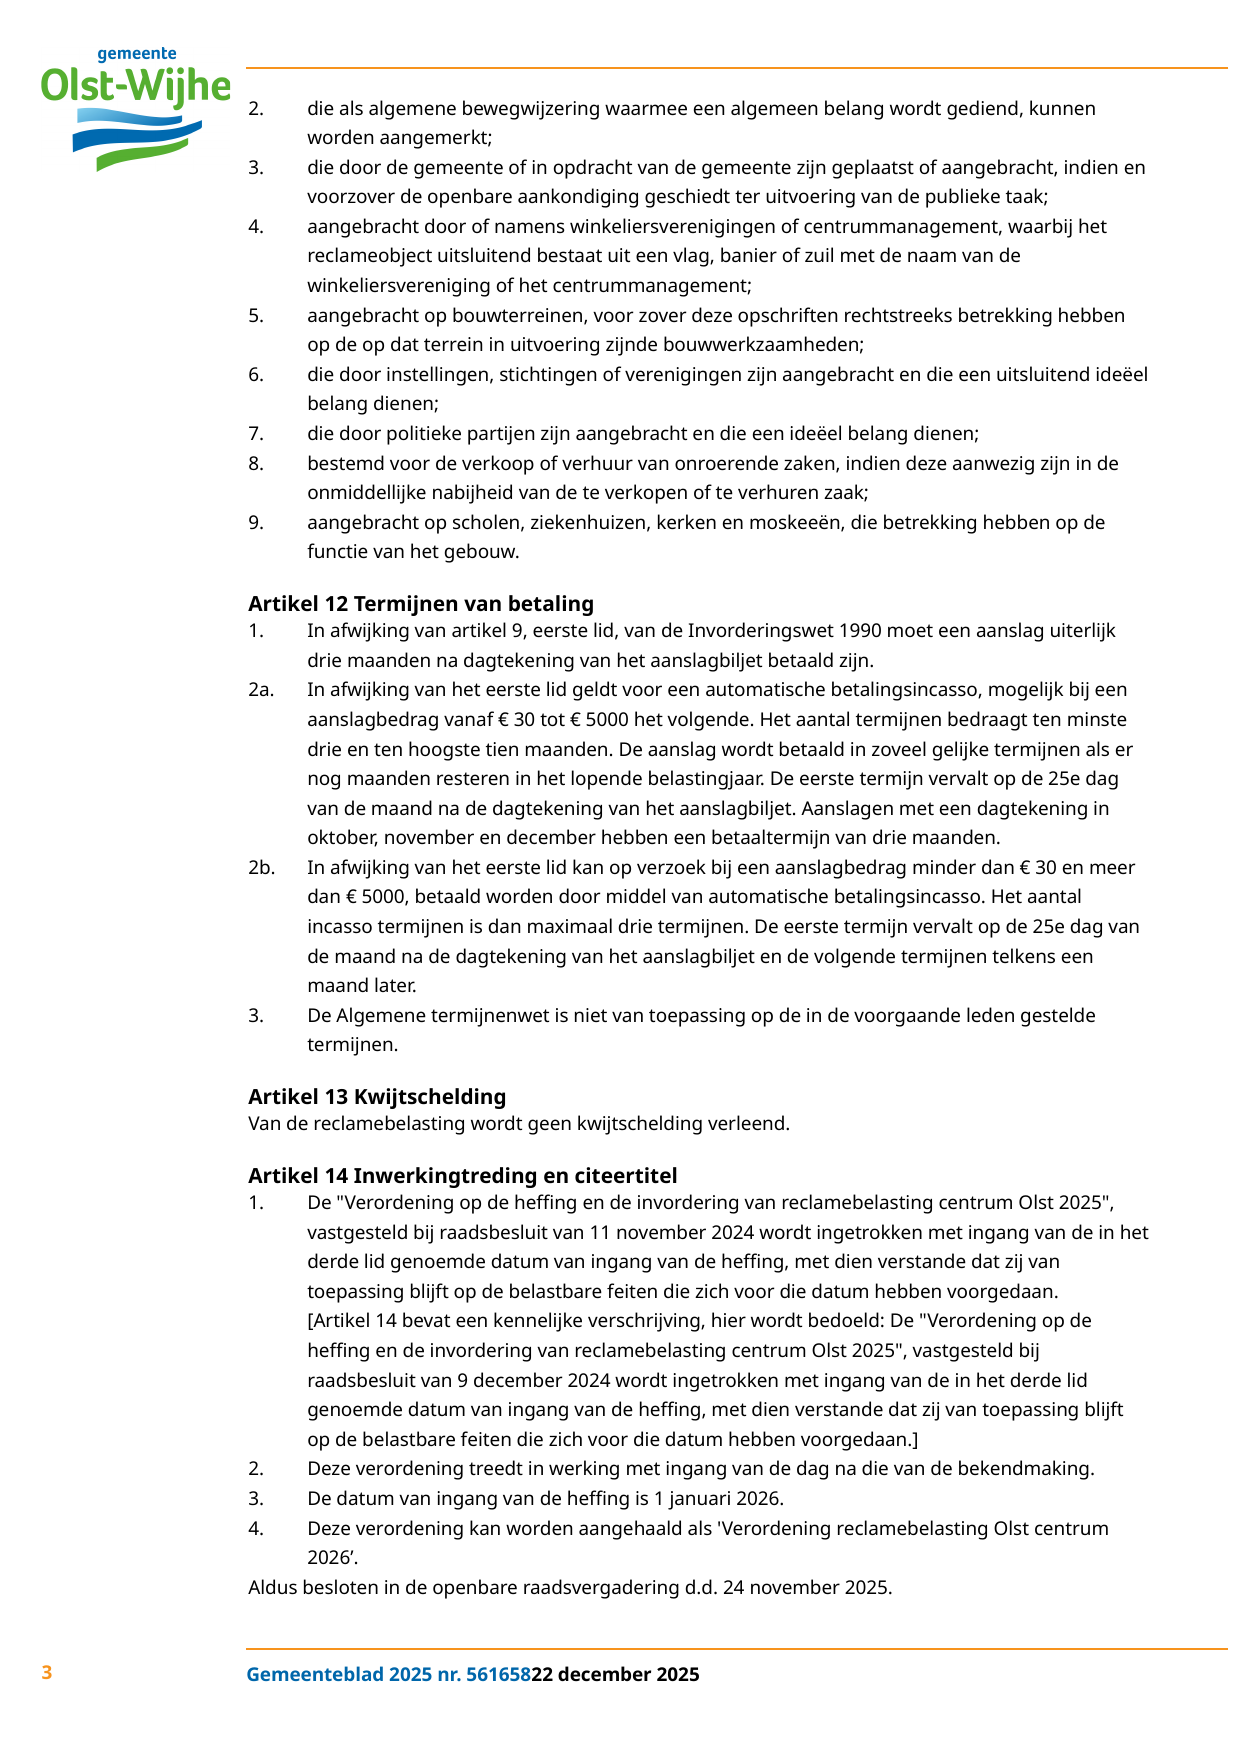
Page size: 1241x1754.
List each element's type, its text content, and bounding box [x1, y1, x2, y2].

picture [41, 47, 231, 172]
list die door instellingen, stichtingen of verenigingen zijn aangebracht en die een uitsluitend ideëel belang dienen; [248, 361, 1152, 416]
list In afwijking van het eerste lid kan op verzoek bij een aanslagbedrag minder dan € 30 en meer dan € 5000, betaald worden door middel van automatische betalingsincasso. Het aantal incasso termijnen is dan maximaal drie termijnen. De eerste termijn vervalt op de 25e dag van de maand na de dagtekening van het aanslagbiljet en de volgende termijnen telkens een maand later. [248, 854, 1152, 998]
list aangebracht op scholen, ziekenhuizen, kerken en moskeeën, die betrekking hebben op de functie van het gebouw. [248, 509, 1152, 564]
text Artikel 14 Inwerkingtreding en citeertitel [248, 1161, 1152, 1189]
list De datum van ingang van de heffing is 1 januari 2026. [248, 1485, 1152, 1511]
list In afwijking van artikel 9, eerste lid, van de Invorderingswet 1990 moet een aanslag uiterlijk drie maanden na dagtekening van het aanslagbiljet betaald zijn. [248, 617, 1152, 673]
text Van de reclamebelasting wordt geen kwijtschelding verleend. [248, 1110, 1152, 1136]
list die door de gemeente of in opdracht van de gemeente zijn geplaatst of aangebracht, indien en voorzover de openbare aankondiging geschiedt ter uitvoering van de publieke taak; [248, 154, 1152, 209]
list die als algemene bewegwijzering waarmee een algemeen belang wordt gediend, kunnen worden aangemerkt; [248, 95, 1152, 150]
list Deze verordening treedt in werking met ingang van de dag na die van de bekendmaking. [248, 1456, 1152, 1481]
text Aldus besloten in de openbare raadsvergadering d.d. 24 november 2025. [248, 1574, 1152, 1599]
list De "Verordening op de heffing en de invordering van reclamebelasting centrum Olst 2025", vastgesteld bij raadsbesluit van 11 november 2024 wordt ingetrokken met ingang van de in het derde lid genoemde datum van ingang van de heffing, met dien verstande dat zij van toepassing blijft op de belastbare feiten die zich voor die datum hebben voorgedaan. [248, 1189, 1152, 1304]
list Deze verordening kan worden aangehaald als 'Verordening reclamebelasting Olst centrum 2026’. [248, 1515, 1152, 1570]
text Artikel 12 Termijnen van betaling [248, 589, 1152, 617]
text Artikel 13 Kwijtschelding [248, 1082, 1152, 1110]
list aangebracht door of namens winkeliersverenigingen of centrummanagement, waarbij het reclameobject uitsluitend bestaat uit een vlag, banier of zuil met de naam van de winkeliersvereniging of het centrummanagement; [248, 213, 1152, 298]
list In afwijking van het eerste lid geldt voor een automatische betalingsincasso, mogelijk bij een aanslagbedrag vanaf € 30 tot € 5000 het volgende. Het aantal termijnen bedraagt ten minste drie en ten hoogste tien maanden. De aanslag wordt betaald in zoveel gelijke termijnen als er nog maanden resteren in het lopende belastingjaar. De eerste termijn vervalt op de 25e dag van de maand na de dagtekening van het aanslagbiljet. Aanslagen met een dagtekening in oktober, november en december hebben een betaaltermijn van drie maanden. [248, 677, 1152, 850]
list bestemd voor de verkoop of verhuur van onroerende zaken, indien deze aanwezig zijn in de onmiddellijke nabijheid van de te verkopen of te verhuren zaak; [248, 450, 1152, 505]
list [Artikel 14 bevat een kennelijke verschrijving, hier wordt bedoeld: De "Verordening op de heffing en de invordering van reclamebelasting centrum Olst 2025", vastgesteld bij raadsbesluit van 9 december 2024 wordt ingetrokken met ingang van de in het derde lid genoemde datum van ingang van de heffing, met dien verstande dat zij van toepassing blijft op de belastbare feiten die zich voor die datum hebben voorgedaan.] [248, 1308, 1152, 1452]
list aangebracht op bouwterreinen, voor zover deze opschriften rechtstreeks betrekking hebben op de op dat terrein in uitvoering zijnde bouwwerkzaamheden; [248, 302, 1152, 357]
list De Algemene termijnenwet is niet van toepassing op de in de voorgaande leden gestelde termijnen. [248, 1002, 1152, 1057]
list die door politieke partijen zijn aangebracht en die een ideëel belang dienen; [248, 420, 1152, 446]
